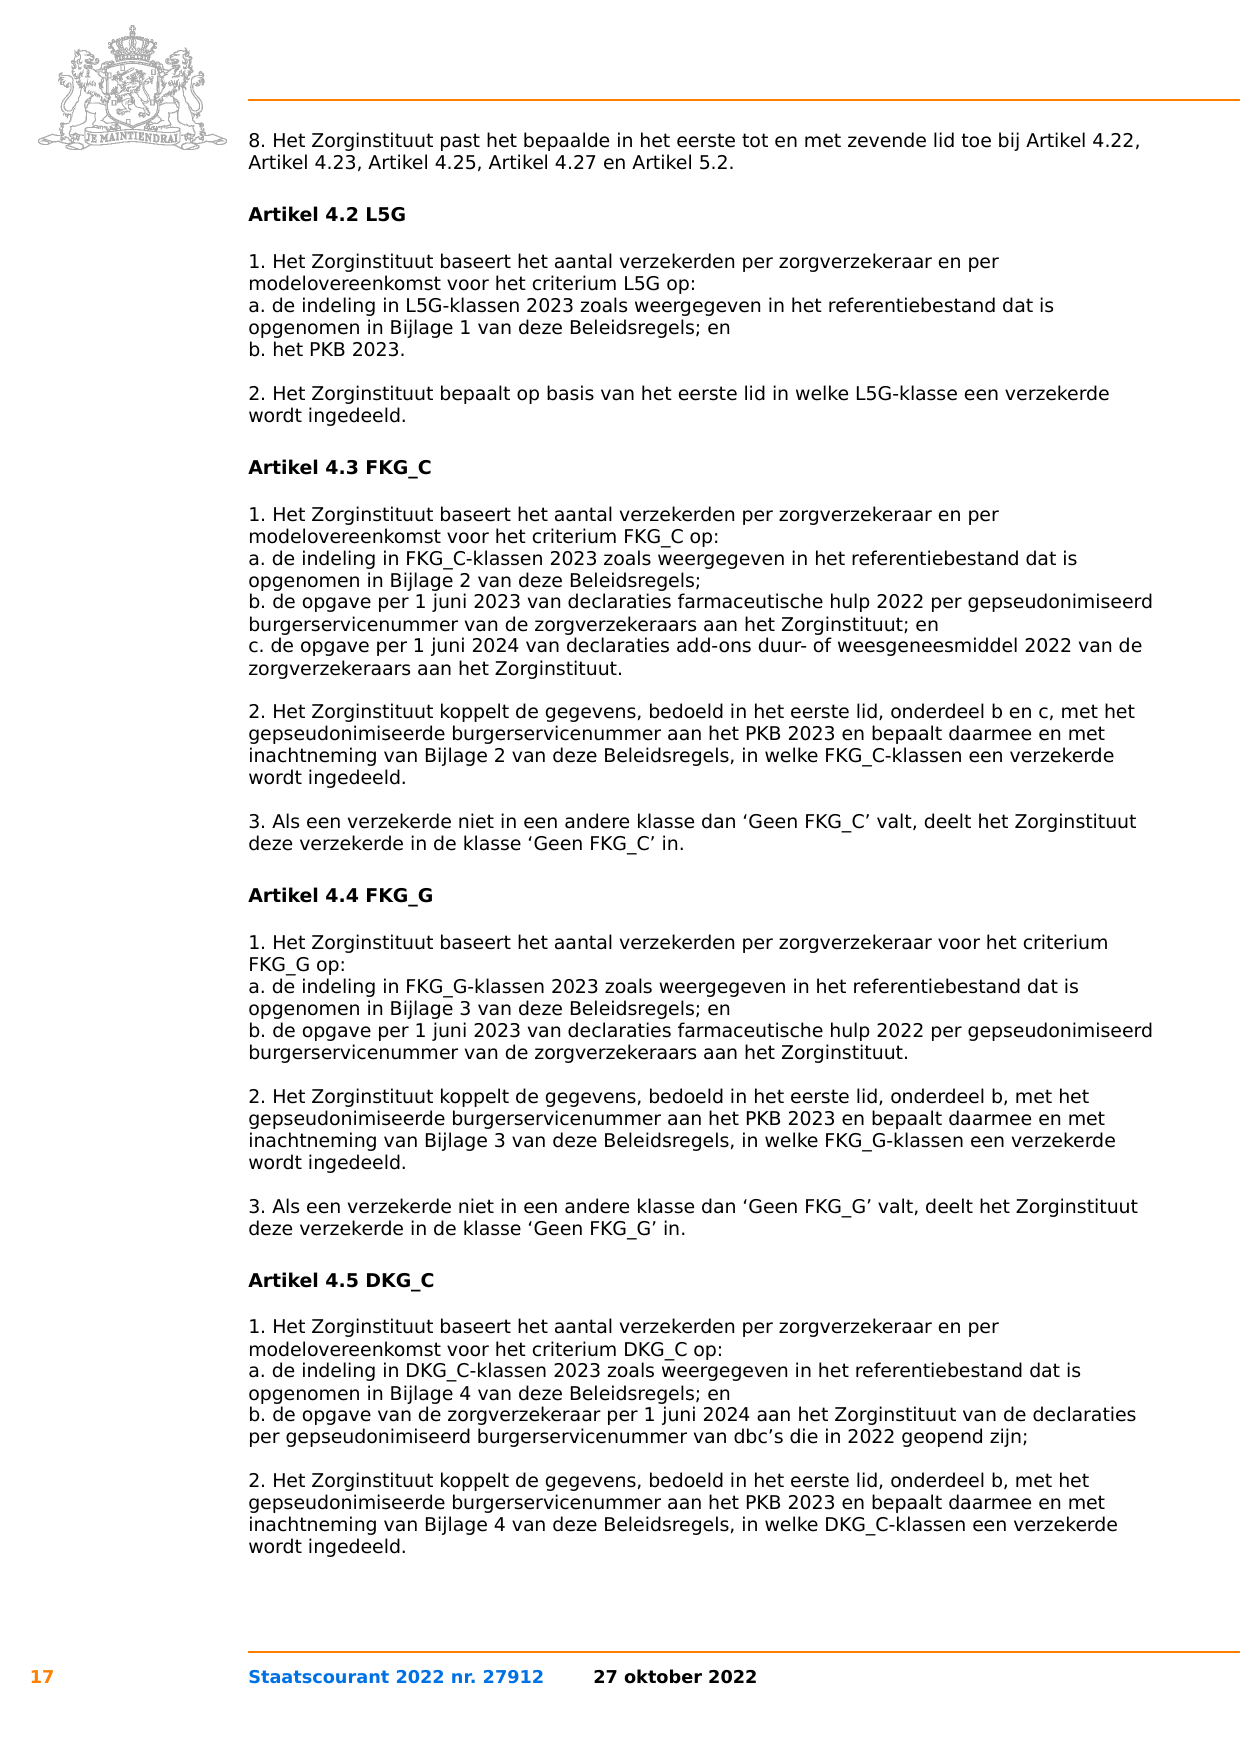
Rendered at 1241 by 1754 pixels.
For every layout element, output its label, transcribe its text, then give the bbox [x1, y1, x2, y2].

text a. de indeling in DKG_C-klassen 2023 zoals weergegeven in het referentiebestand dat is opgenomen in Bijlage 4 van deze Beleidsregels; en [248, 1360, 1163, 1404]
text a. de indeling in L5G-klassen 2023 zoals weergegeven in het referentiebestand dat is opgenomen in Bijlage 1 van deze Beleidsregels; en [248, 295, 1163, 339]
text c. de opgave per 1 juni 2024 van declaraties add-ons duur- of weesgeneesmiddel 2022 van de zorgverzekeraars aan het Zorginstituut. [248, 635, 1163, 679]
text 8. Het Zorginstituut past het bepaalde in het eerste tot en met zevende lid toe bij Artikel 4.22, Artikel 4.23, Artikel 4.25, Artikel 4.27 en Artikel 5.2. [248, 130, 1163, 174]
text b. het PKB 2023. [248, 339, 1163, 361]
text b. de opgave per 1 juni 2023 van declaraties farmaceutische hulp 2022 per gepseudonimiseerd burgerservicenummer van de zorgverzekeraars aan het Zorginstituut; en [248, 591, 1163, 635]
text 2. Het Zorginstituut koppelt de gegevens, bedoeld in het eerste lid, onderdeel b, met het gepseudonimiseerde burgerservicenummer aan het PKB 2023 en bepaalt daarmee en met inachtneming van Bijlage 4 van deze Beleidsregels, in welke DKG_C-klassen een verzekerde wordt ingedeeld. [248, 1470, 1163, 1558]
text 2. Het Zorginstituut bepaalt op basis van het eerste lid in welke L5G-klasse een verzekerde wordt ingedeeld. [248, 383, 1163, 427]
text a. de indeling in FKG_C-klassen 2023 zoals weergegeven in het referentiebestand dat is opgenomen in Bijlage 2 van deze Beleidsregels; [248, 547, 1163, 591]
text 3. Als een verzekerde niet in een andere klasse dan ‘Geen FKG_C’ valt, deelt het Zorginstituut deze verzekerde in de klasse ‘Geen FKG_C’ in. [248, 811, 1163, 855]
picture [38, 25, 227, 150]
text 1. Het Zorginstituut baseert het aantal verzekerden per zorgverzekeraar en per modelovereenkomst voor het criterium FKG_C op: [248, 503, 1163, 547]
text b. de opgave van de zorgverzekeraar per 1 juni 2024 aan het Zorginstituut van de declaraties per gepseudonimiseerd burgerservicenummer van dbc’s die in 2022 geopend zijn; [248, 1404, 1163, 1448]
subtitle Artikel 4.3 FKG_C [248, 457, 1163, 478]
text b. de opgave per 1 juni 2023 van declaraties farmaceutische hulp 2022 per gepseudonimiseerd burgerservicenummer van de zorgverzekeraars aan het Zorginstituut. [248, 1020, 1163, 1064]
text a. de indeling in FKG_G-klassen 2023 zoals weergegeven in het referentiebestand dat is opgenomen in Bijlage 3 van deze Beleidsregels; en [248, 976, 1163, 1020]
subtitle Artikel 4.5 DKG_C [248, 1269, 1163, 1291]
subtitle Artikel 4.2 L5G [248, 204, 1163, 226]
text 2. Het Zorginstituut koppelt de gegevens, bedoeld in het eerste lid, onderdeel b, met het gepseudonimiseerde burgerservicenummer aan het PKB 2023 en bepaalt daarmee en met inachtneming van Bijlage 3 van deze Beleidsregels, in welke FKG_G-klassen een verzekerde wordt ingedeeld. [248, 1086, 1163, 1174]
text 1. Het Zorginstituut baseert het aantal verzekerden per zorgverzekeraar voor het criterium FKG_G op: [248, 932, 1163, 976]
subtitle Artikel 4.4 FKG_G [248, 885, 1163, 907]
text 1. Het Zorginstituut baseert het aantal verzekerden per zorgverzekeraar en per modelovereenkomst voor het criterium L5G op: [248, 251, 1163, 295]
text 1. Het Zorginstituut baseert het aantal verzekerden per zorgverzekeraar en per modelovereenkomst voor het criterium DKG_C op: [248, 1316, 1163, 1360]
text 2. Het Zorginstituut koppelt de gegevens, bedoeld in het eerste lid, onderdeel b en c, met het gepseudonimiseerde burgerservicenummer aan het PKB 2023 en bepaalt daarmee en met inachtneming van Bijlage 2 van deze Beleidsregels, in welke FKG_C-klassen een verzekerde wordt ingedeeld. [248, 701, 1163, 789]
text 3. Als een verzekerde niet in een andere klasse dan ‘Geen FKG_G’ valt, deelt het Zorginstituut deze verzekerde in de klasse ‘Geen FKG_G’ in. [248, 1196, 1163, 1239]
